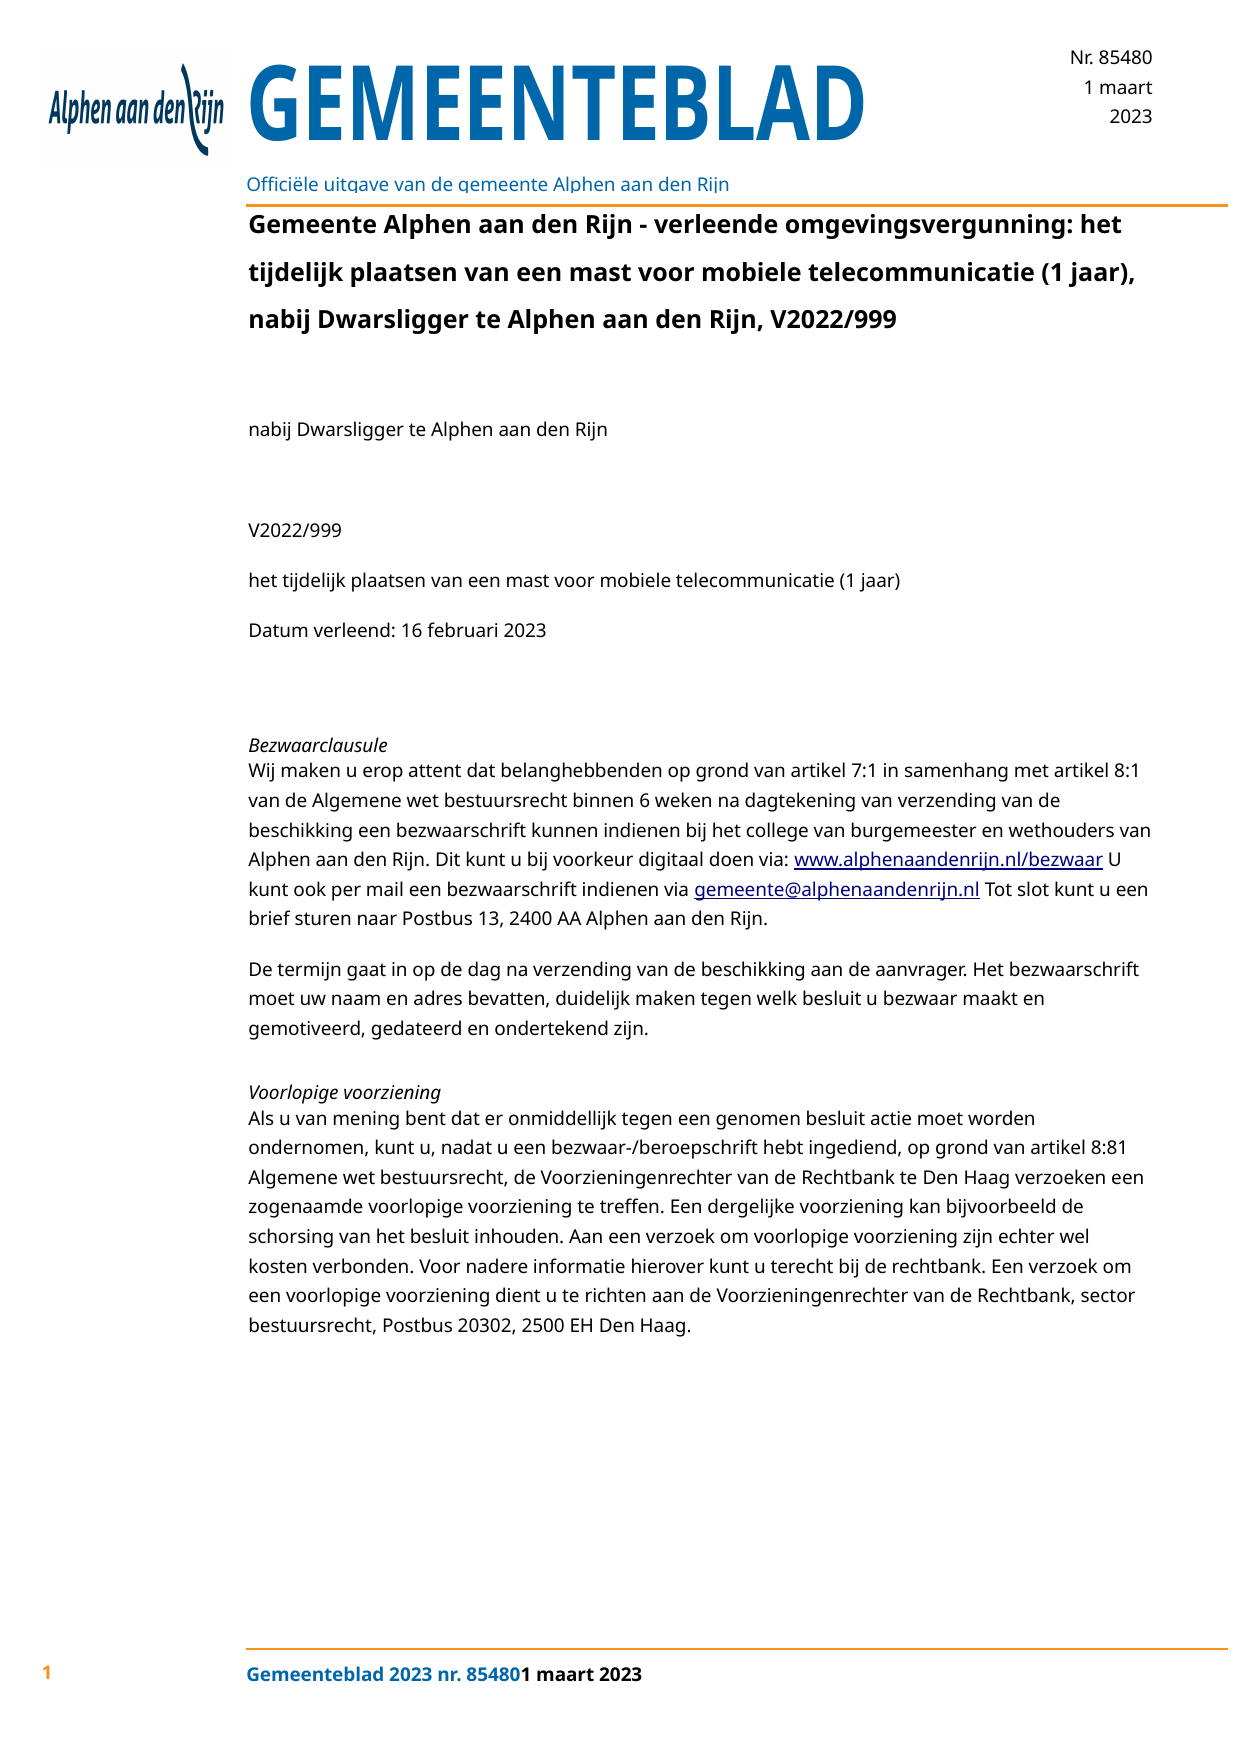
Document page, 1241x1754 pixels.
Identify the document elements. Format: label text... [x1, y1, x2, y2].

picture [41, 47, 231, 172]
text Als u van mening bent dat er onmiddellijk tegen een genomen besluit actie moet worden ondernomen, kunt u, nadat u een bezwaar-/beroepschrift hebt ingediend, op grond van artikel 8:81 Algemene wet bestuursrecht, de Voorzieningenrechter van de Rechtbank te Den Haag verzoeken een zogenaamde voorlopige voorziening te treffen. Een dergelijke voorziening kan bijvoorbeeld de schorsing van het besluit inhouden. Aan een verzoek om voorlopige voorziening zijn echter wel kosten verbonden. Voor nadere informatie hierover kunt u terecht bij de rechtbank. Een verzoek om een voorlopige voorziening dient u te richten aan de Voorzieningenrechter van de Rechtbank, sector bestuursrecht, Postbus 20302, 2500 EH Den Haag. [248, 1105, 1152, 1338]
text Datum verleend: 16 februari 2023 [248, 618, 1152, 643]
text Gemeente Alphen aan den Rijn - verleende omgevingsvergunning: het tijdelijk plaatsen van een mast voor mobiele telecommunicatie (1 jaar), nabij Dwarsligger te Alphen aan den Rijn, V2022/999 [248, 207, 1152, 336]
text De termijn gaat in op de dag na verzending van de beschikking aan de aanvrager. Het bezwaarschrift moet uw naam en adres bevatten, duidelijk maken tegen welk besluit u bezwaar maakt en gemotiveerd, gedateerd en ondertekend zijn. [248, 956, 1152, 1041]
text Wij maken u erop attent dat belanghebbenden op grond van artikel 7:1 in samenhang met artikel 8:1 van de Algemene wet bestuursrecht binnen 6 weken na dagtekening van verzending van de beschikking een bezwaarschrift kunnen indienen bij het college van burgemeester en wethouders van Alphen aan den Rijn. Dit kunt u bij voorkeur digitaal doen via: www.alphenaandenrijn.nl/bezwaar U kunt ook per mail een bezwaarschrift indienen via gemeente@alphenaandenrijn.nl Tot slot kunt u een brief sturen naar Postbus 13, 2400 AA Alphen aan den Rijn. [248, 758, 1152, 931]
text Voorlopige voorziening [248, 1079, 1152, 1105]
text het tijdelijk plaatsen van een mast voor mobiele telecommunicatie (1 jaar) [248, 567, 1152, 593]
text nabij Dwarsligger te Alphen aan den Rijn [248, 416, 1152, 442]
text V2022/999 [248, 517, 1152, 542]
text Bezwaarclausule [248, 732, 1152, 758]
